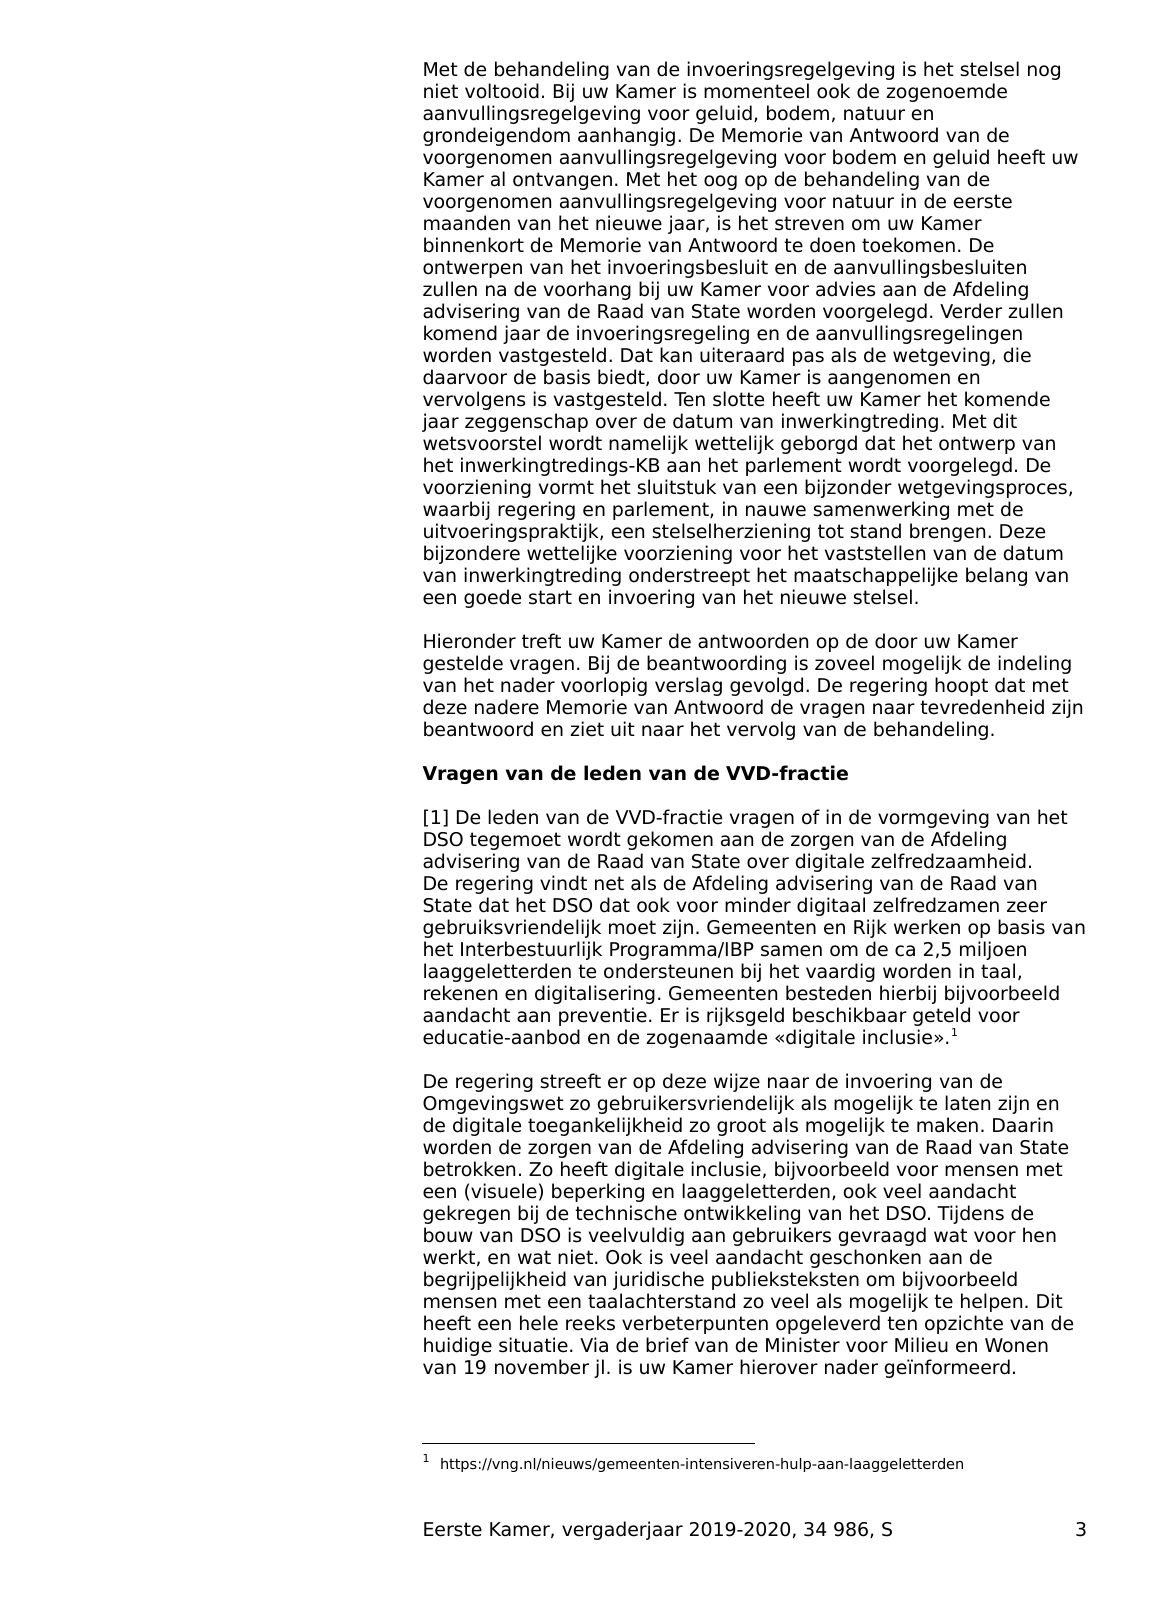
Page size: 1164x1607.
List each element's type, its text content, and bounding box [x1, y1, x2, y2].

text [1] De leden van de VVD-fractie vragen of in de vormgeving van het DSO tegemoet wordt gekomen aan de zorgen van de Afdeling advisering van de Raad van State over digitale zelfredzaamheid. [422, 807, 1087, 873]
subtitle Vragen van de leden van de VVD-fractie [422, 763, 1087, 785]
text https://vng.nl/nieuws/gemeenten-intensiveren-hulp-aan-laaggeletterden [422, 1452, 1087, 1474]
text Met de behandeling van de invoeringsregelgeving is het stelsel nog niet voltooid. Bij uw Kamer is momenteel ook de zogenoemde aanvullingsregelgeving voor geluid, bodem, natuur en grondeigendom aanhangig. De Memorie van Antwoord van de voorgenomen aanvullingsregelgeving voor bodem en geluid heeft uw Kamer al ontvangen. Met het oog op de behandeling van de voorgenomen aanvullingsregelgeving voor natuur in de eerste maanden van het nieuwe jaar, is het streven om uw Kamer binnenkort de Memorie van Antwoord te doen toekomen. De ontwerpen van het invoeringsbesluit en de aanvullingsbesluiten zullen na de voorhang bij uw Kamer voor advies aan de Afdeling advisering van de Raad van State worden voorgelegd. Verder zullen komend jaar de invoeringsregeling en de aanvullingsregelingen worden vastgesteld. Dat kan uiteraard pas als de wetgeving, die daarvoor de basis biedt, door uw Kamer is aangenomen en vervolgens is vastgesteld. Ten slotte heeft uw Kamer het komende jaar zeggenschap over de datum van inwerkingtreding. Met dit wetsvoorstel wordt namelijk wettelijk geborgd dat het ontwerp van het inwerkingtredings-KB aan het parlement wordt voorgelegd. De voorziening vormt het sluitstuk van een bijzonder wetgevingsproces, waarbij regering en parlement, in nauwe samenwerking met de uitvoeringspraktijk, een stelselherziening tot stand brengen. Deze bijzondere wettelijke voorziening voor het vaststellen van de datum van inwerkingtreding onderstreept het maatschappelijke belang van een goede start en invoering van het nieuwe stelsel. [422, 59, 1087, 608]
text De regering streeft er op deze wijze naar de invoering van de Omgevingswet zo gebruikersvriendelijk als mogelijk te laten zijn en de digitale toegankelijkheid zo groot als mogelijk te maken. Daarin worden de zorgen van de Afdeling advisering van de Raad van State betrokken. Zo heeft digitale inclusie, bijvoorbeeld voor mensen met een (visuele) beperking en laaggeletterden, ook veel aandacht gekregen bij de technische ontwikkeling van het DSO. Tijdens de bouw van DSO is veelvuldig aan gebruikers gevraagd wat voor hen werkt, en wat niet. Ook is veel aandacht geschonken aan de begrijpelijkheid van juridische publieksteksten om bijvoorbeeld mensen met een taalachterstand zo veel als mogelijk te helpen. Dit heeft een hele reeks verbeterpunten opgeleverd ten opzichte van de huidige situatie. Via de brief van de Minister voor Milieu en Wonen van 19 november jl. is uw Kamer hierover nader geïnformeerd. [422, 1071, 1087, 1379]
text Hieronder treft uw Kamer de antwoorden op de door uw Kamer gestelde vragen. Bij de beantwoording is zoveel mogelijk de indeling van het nader voorlopig verslag gevolgd. De regering hoopt dat met deze nadere Memorie van Antwoord de vragen naar tevredenheid zijn beantwoord en ziet uit naar het vervolg van de behandeling. [422, 631, 1087, 741]
text De regering vindt net als de Afdeling advisering van de Raad van State dat het DSO dat ook voor minder digitaal zelfredzamen zeer gebruiksvriendelijk moet zijn. Gemeenten en Rijk werken op basis van het Interbestuurlijk Programma/IBP samen om de ca 2,5 miljoen laaggeletterden te ondersteunen bij het vaardig worden in taal, rekenen en digitalisering. Gemeenten besteden hierbij bijvoorbeeld aandacht aan preventie. Er is rijksgeld beschikbaar geteld voor educatie-aanbod en de zogenaamde «digitale inclusie». [422, 873, 1087, 1049]
